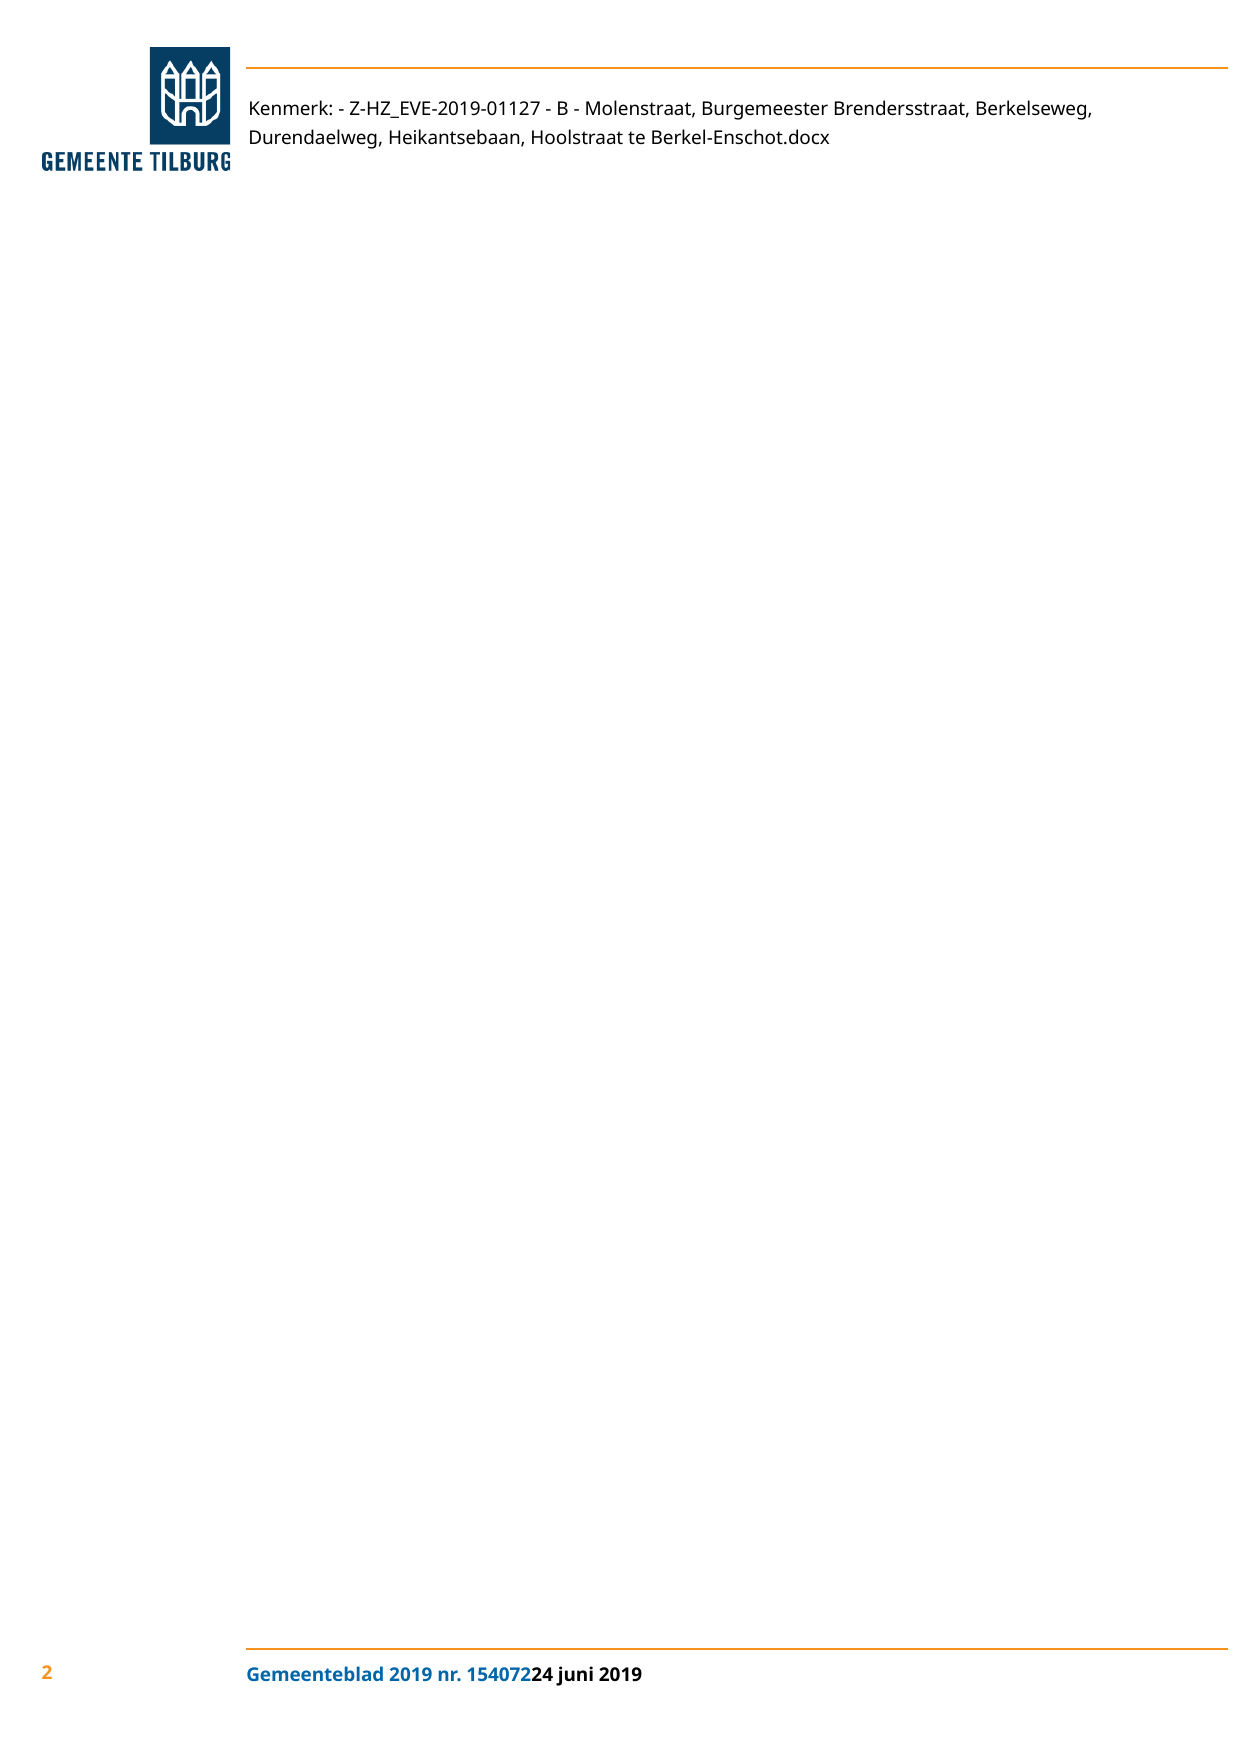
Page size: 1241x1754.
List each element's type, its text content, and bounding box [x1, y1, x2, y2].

text Kenmerk: - Z-HZ_EVE-2019-01127 - B - Molenstraat, Burgemeester Brendersstraat, Berkelseweg, Durendaelweg, Heikantsebaan, Hoolstraat te Berkel-Enschot.docx [248, 95, 1152, 150]
picture [41, 47, 231, 172]
